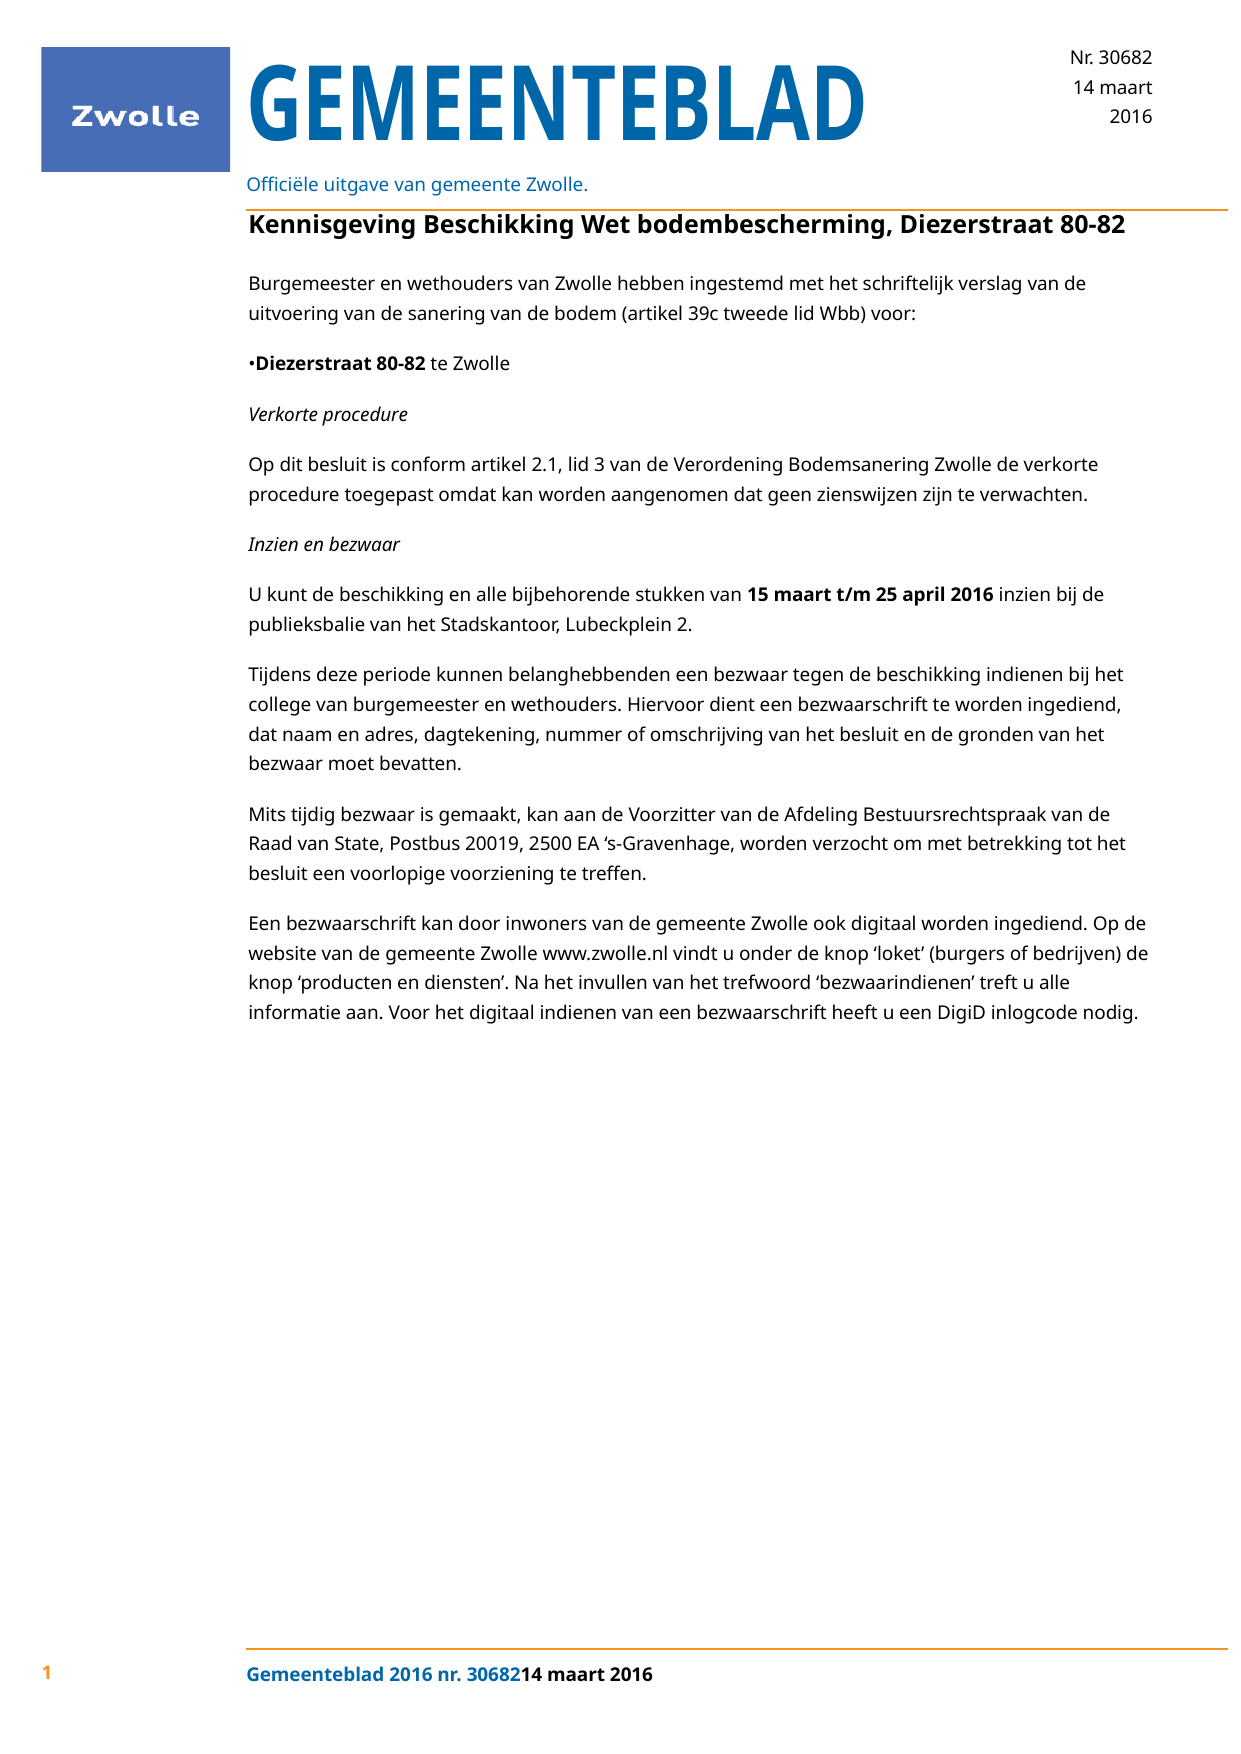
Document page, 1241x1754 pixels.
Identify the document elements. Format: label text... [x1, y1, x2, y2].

text Een bezwaarschrift kan door inwoners van de gemeente Zwolle ook digitaal worden ingediend. Op de website van de gemeente Zwolle www.zwolle.nl vindt u onder de knop ‘loket’ (burgers of bedrijven) de knop ‘producten en diensten’. Na het invullen van het trefwoord ‘bezwaarindienen’ treft u alle informatie aan. Voor het digitaal indienen van een bezwaarschrift heeft u een DigiD inlogcode nodig. [248, 910, 1152, 1025]
text •Diezerstraat 80-82 te Zwolle [248, 350, 1152, 376]
text Mits tijdig bezwaar is gemaakt, kan aan de Voorzitter van de Afdeling Bestuursrechtspraak van de Raad van State, Postbus 20019, 2500 EA ‘s-Gravenhage, worden verzocht om met betrekking tot het besluit een voorlopige voorziening te treffen. [248, 801, 1152, 886]
text Kennisgeving Beschikking Wet bodembescherming, Diezerstraat 80-82 [248, 211, 1152, 241]
text Op dit besluit is conform artikel 2.1, lid 3 van de Verordening Bodemsanering Zwolle de verkorte procedure toegepast omdat kan worden aangenomen dat geen zienswijzen zijn te verwachten. [248, 451, 1152, 506]
text Verkorte procedure [248, 401, 1152, 426]
text Burgemeester en wethouders van Zwolle hebben ingestemd met het schriftelijk verslag van de uitvoering van de sanering van de bodem (artikel 39c tweede lid Wbb) voor: [248, 270, 1152, 326]
text U kunt de beschikking en alle bijbehorende stukken van 15 maart t/m 25 april 2016 inzien bij de publieksbalie van het Stadskantoor, Lubeckplein 2. [248, 582, 1152, 637]
text Tijdens deze periode kunnen belanghebbenden een bezwaar tegen de beschikking indienen bij het college van burgemeester en wethouders. Hiervoor dient een bezwaarschrift te worden ingediend, dat naam en adres, dagtekening, nummer of omschrijving van het besluit en de gronden van het bezwaar moet bevatten. [248, 662, 1152, 776]
picture [41, 47, 231, 172]
text Inzien en bezwaar [248, 531, 1152, 557]
